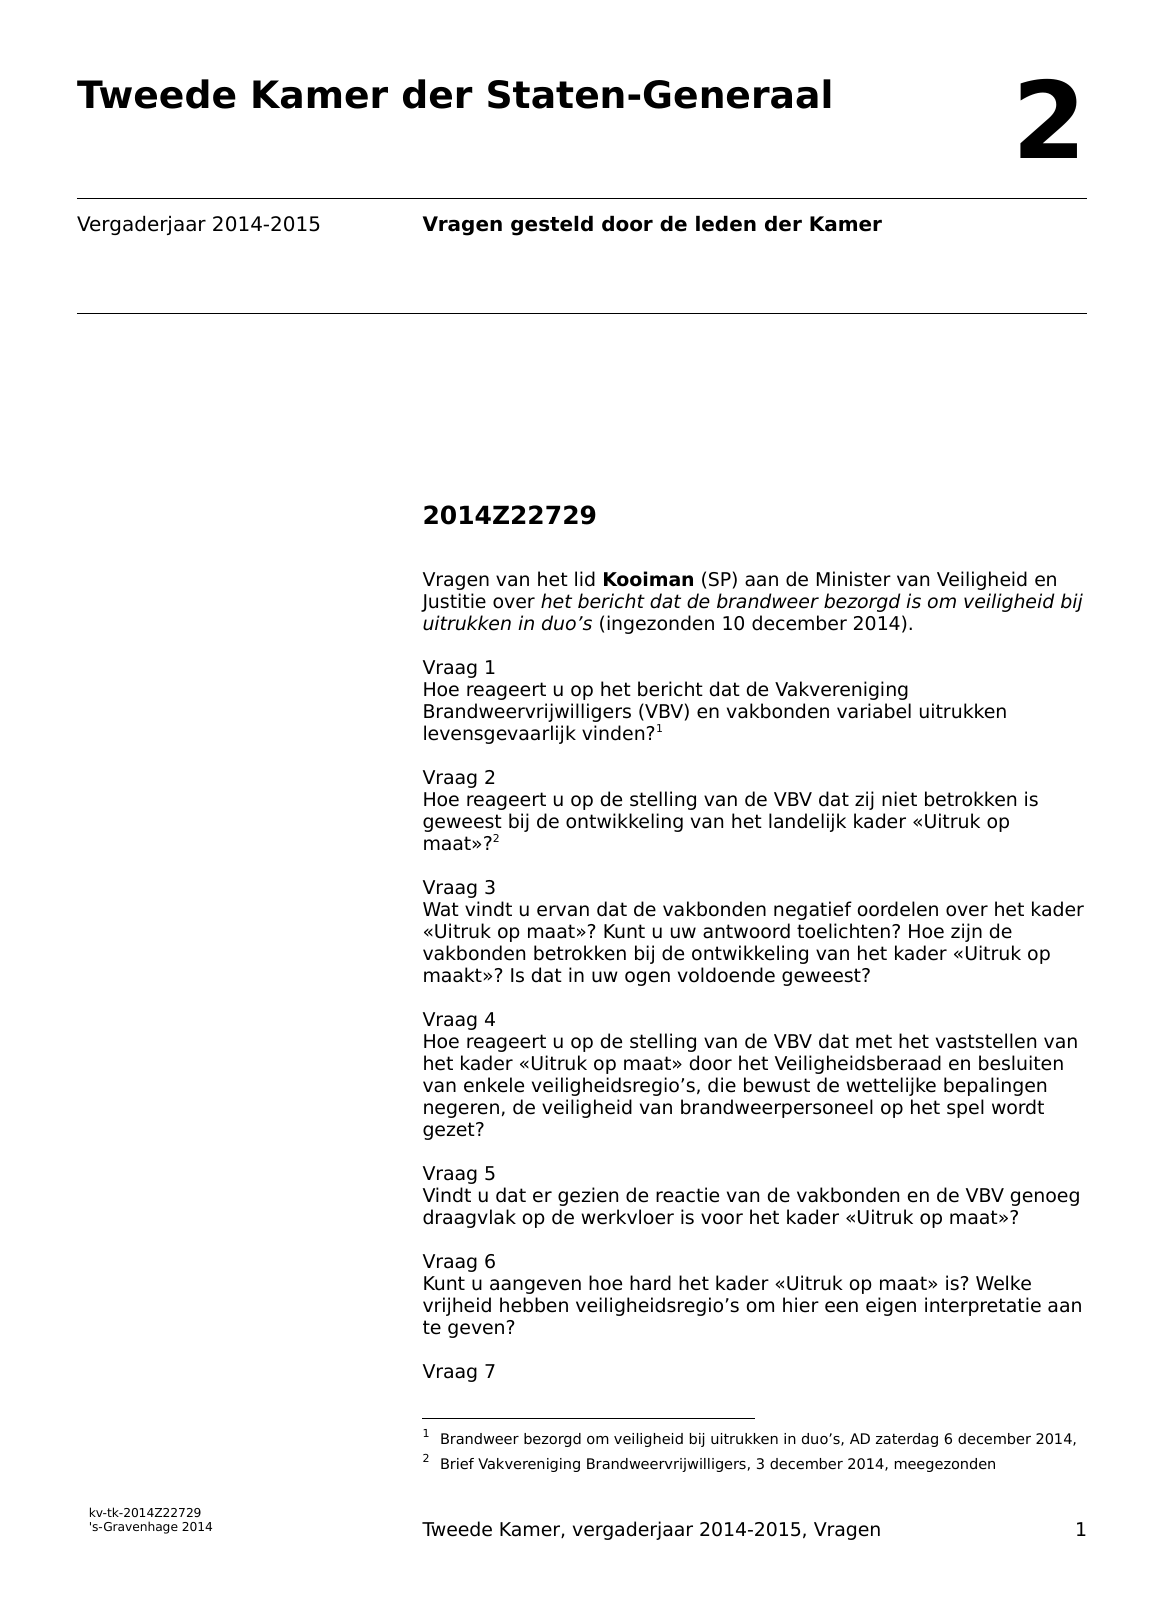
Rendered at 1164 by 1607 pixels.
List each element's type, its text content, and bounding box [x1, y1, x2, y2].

text Brandweer bezorgd om veiligheid bij uitrukken in duo’s, AD zaterdag 6 december 2014, [422, 1427, 1087, 1449]
text Vraag 1 [422, 657, 1087, 679]
text kv-tk-2014Z22729 [88, 1506, 323, 1520]
table_cell Vergaderjaar 2014-2015 [77, 199, 422, 313]
text Brief Vakvereniging Brandweervrijwilligers, 3 december 2014, meegezonden [422, 1452, 1087, 1474]
text Vraag 3 [422, 877, 1087, 899]
text Vraag 6 [422, 1251, 1087, 1273]
text Hoe reageert u op de stelling van de VBV dat met het vaststellen van het kader «Uitruk op maat» door het Veiligheidsberaad en besluiten van enkele veiligheidsregio’s, die bewust de wettelijke bepalingen negeren, de veiligheid van brandweerpersoneel op het spel wordt gezet? [422, 1031, 1087, 1141]
table_cell Vragen gesteld door de leden der Kamer [422, 199, 1087, 313]
text Vraag 2 [422, 767, 1087, 789]
text Vragen van het lid Kooiman (SP) aan de Minister van Veiligheid en Justitie over het bericht dat de brandweer bezorgd is om veiligheid bij uitrukken in duo’s (ingezonden 10 december 2014). [422, 569, 1087, 635]
table_header 2 [886, 59, 1087, 198]
text Hoe reageert u op de stelling van de VBV dat zij niet betrokken is geweest bij de ontwikkeling van het landelijk kader «Uitruk op maat»? [422, 789, 1087, 855]
text 2014Z22729 [422, 501, 1087, 531]
text Kunt u aangeven hoe hard het kader «Uitruk op maat» is? Welke vrijheid hebben veiligheidsregio’s om hier een eigen interpretatie aan te geven? [422, 1273, 1087, 1339]
text 's-Gravenhage 2014 [88, 1520, 323, 1534]
text Vraag 5 [422, 1163, 1087, 1185]
text Vindt u dat er gezien de reactie van de vakbonden en de VBV genoeg draagvlak op de werkvloer is voor het kader «Uitruk op maat»? [422, 1185, 1087, 1229]
text Vraag 7 [422, 1361, 1087, 1383]
text Hoe reageert u op het bericht dat de Vakvereniging Brandweervrijwilligers (VBV) en vakbonden variabel uitrukken levensgevaarlijk vinden? [422, 679, 1087, 745]
text Vraag 4 [422, 1009, 1087, 1031]
text Wat vindt u ervan dat de vakbonden negatief oordelen over het kader «Uitruk op maat»? Kunt u uw antwoord toelichten? Hoe zijn de vakbonden betrokken bij de ontwikkeling van het kader «Uitruk op maakt»? Is dat in uw ogen voldoende geweest? [422, 899, 1087, 987]
table_header Tweede Kamer der Staten-Generaal [77, 59, 886, 198]
